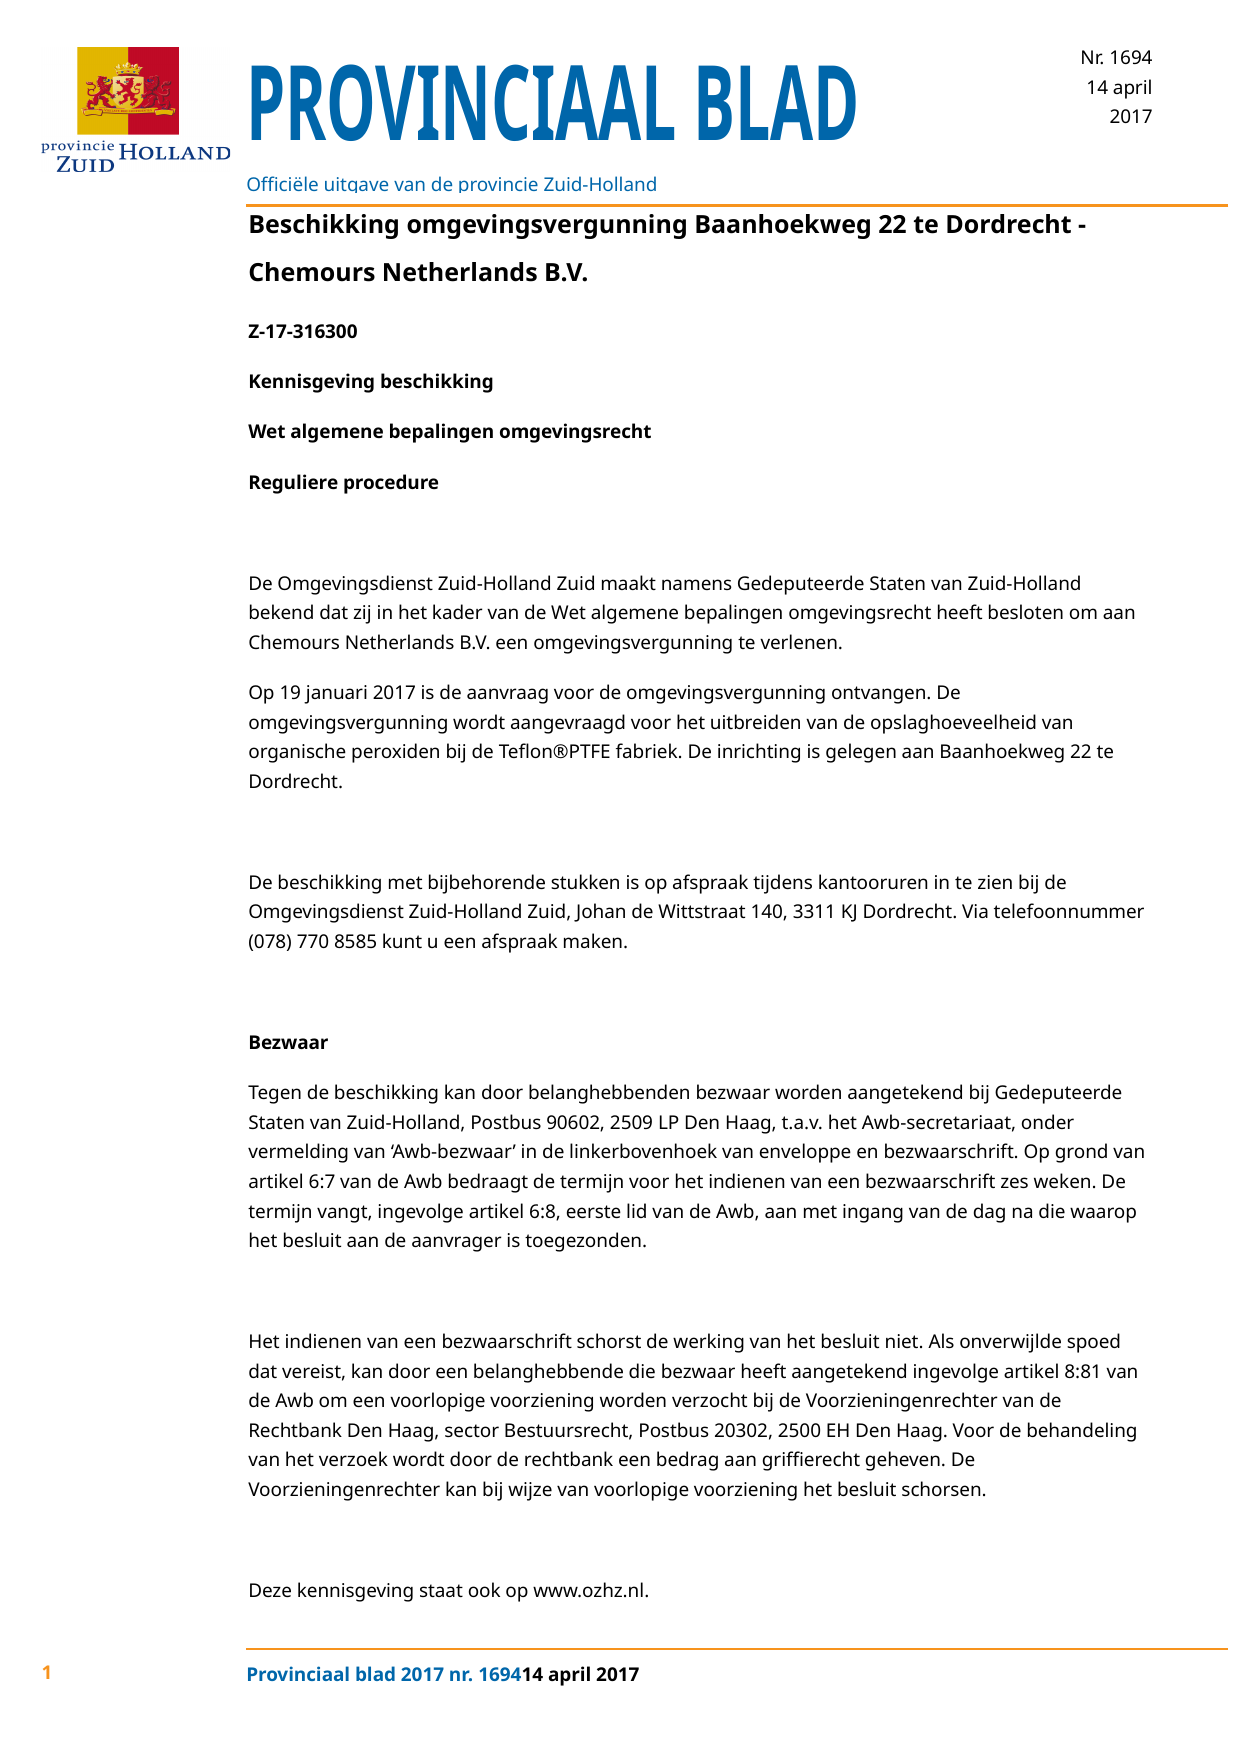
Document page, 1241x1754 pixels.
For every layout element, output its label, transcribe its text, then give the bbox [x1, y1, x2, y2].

text Het indienen van een bezwaarschrift schorst de werking van het besluit niet. Als onverwijlde spoed dat vereist, kan door een belanghebbende die bezwaar heeft aangetekend ingevolge artikel 8:81 van de Awb om een voorlopige voorziening worden verzocht bij de Voorzieningenrechter van de Rechtbank Den Haag, sector Bestuursrecht, Postbus 20302, 2500 EH Den Haag. Voor de behandeling van het verzoek wordt door de rechtbank een bedrag aan griffierecht geheven. De Voorzieningenrechter kan bij wijze van voorlopige voorziening het besluit schorsen. [248, 1328, 1152, 1502]
text Reguliere procedure [248, 469, 1152, 495]
text Z-17-316300 [248, 318, 1152, 344]
text Wet algemene bepalingen omgevingsrecht [248, 419, 1152, 444]
text Beschikking omgevingsvergunning Baanhoekweg 22 te Dordrecht - Chemours Netherlands B.V. [248, 207, 1152, 288]
text Tegen de beschikking kan door belanghebbenden bezwaar worden aangetekend bij Gedeputeerde Staten van Zuid-Holland, Postbus 90602, 2509 LP Den Haag, t.a.v. het Awb-secretariaat, onder vermelding van ‘Awb-bezwaar’ in de linkerbovenhoek van enveloppe en bezwaarschrift. Op grond van artikel 6:7 van de Awb bedraagt de termijn voor het indienen van een bezwaarschrift zes weken. De termijn vangt, ingevolge artikel 6:8, eerste lid van de Awb, aan met ingang van de dag na die waarop het besluit aan de aanvrager is toegezonden. [248, 1079, 1152, 1253]
picture [41, 47, 231, 172]
text Bezwaar [248, 1029, 1152, 1055]
text De beschikking met bijbehorende stukken is op afspraak tijdens kantooruren in te zien bij de Omgevingsdienst Zuid-Holland Zuid, Johan de Wittstraat 140, 3311 KJ Dordrecht. Via telefoonnummer (078) 770 8585 kunt u een afspraak maken. [248, 869, 1152, 954]
text Op 19 januari 2017 is de aanvraag voor de omgevingsvergunning ontvangen. De omgevingsvergunning wordt aangevraagd voor het uitbreiden van de opslaghoeveelheid van organische peroxiden bij de Teflon®PTFE fabriek. De inrichting is gelegen aan Baanhoekweg 22 te Dordrecht. [248, 679, 1152, 794]
text De Omgevingsdienst Zuid-Holland Zuid maakt namens Gedeputeerde Staten van Zuid-Holland bekend dat zij in het kader van de Wet algemene bepalingen omgevingsrecht heeft besloten om aan Chemours Netherlands B.V. een omgevingsvergunning te verlenen. [248, 570, 1152, 655]
text Deze kennisgeving staat ook op www.ozhz.nl. [248, 1577, 1152, 1603]
text Kennisgeving beschikking [248, 368, 1152, 394]
